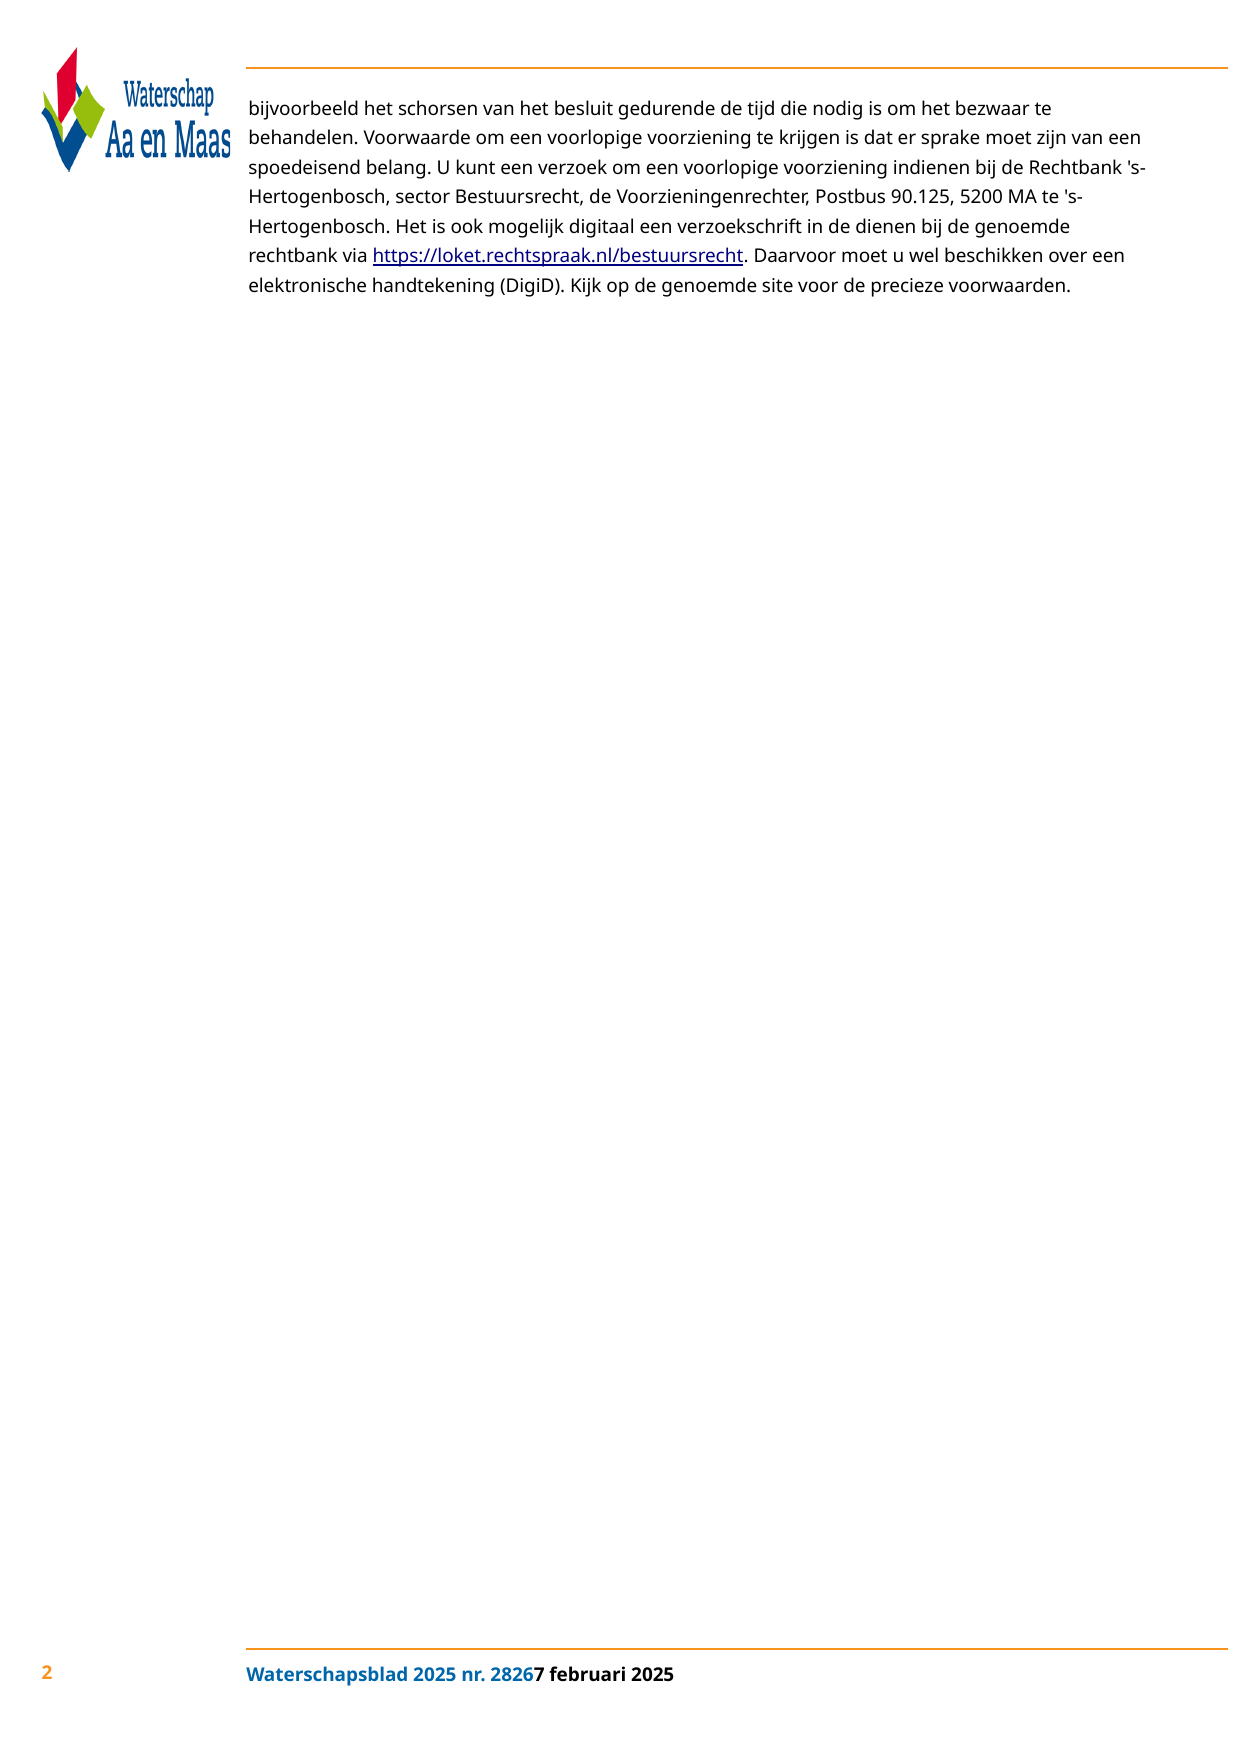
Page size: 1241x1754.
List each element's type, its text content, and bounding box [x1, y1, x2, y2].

picture [41, 47, 231, 172]
text bijvoorbeeld het schorsen van het besluit gedurende de tijd die nodig is om het bezwaar te behandelen. Voorwaarde om een voorlopige voorziening te krijgen is dat er sprake moet zijn van een spoedeisend belang. U kunt een verzoek om een voorlopige voorziening indienen bij de Rechtbank 's-Hertogenbosch, sector Bestuursrecht, de Voorzieningenrechter, Postbus 90.125, 5200 MA te 's-Hertogenbosch. Het is ook mogelijk digitaal een verzoekschrift in de dienen bij de genoemde rechtbank via https://loket.rechtspraak.nl/bestuursrecht. Daarvoor moet u wel beschikken over een elektronische handtekening (DigiD). Kijk op de genoemde site voor de precieze voorwaarden. [248, 95, 1152, 298]
